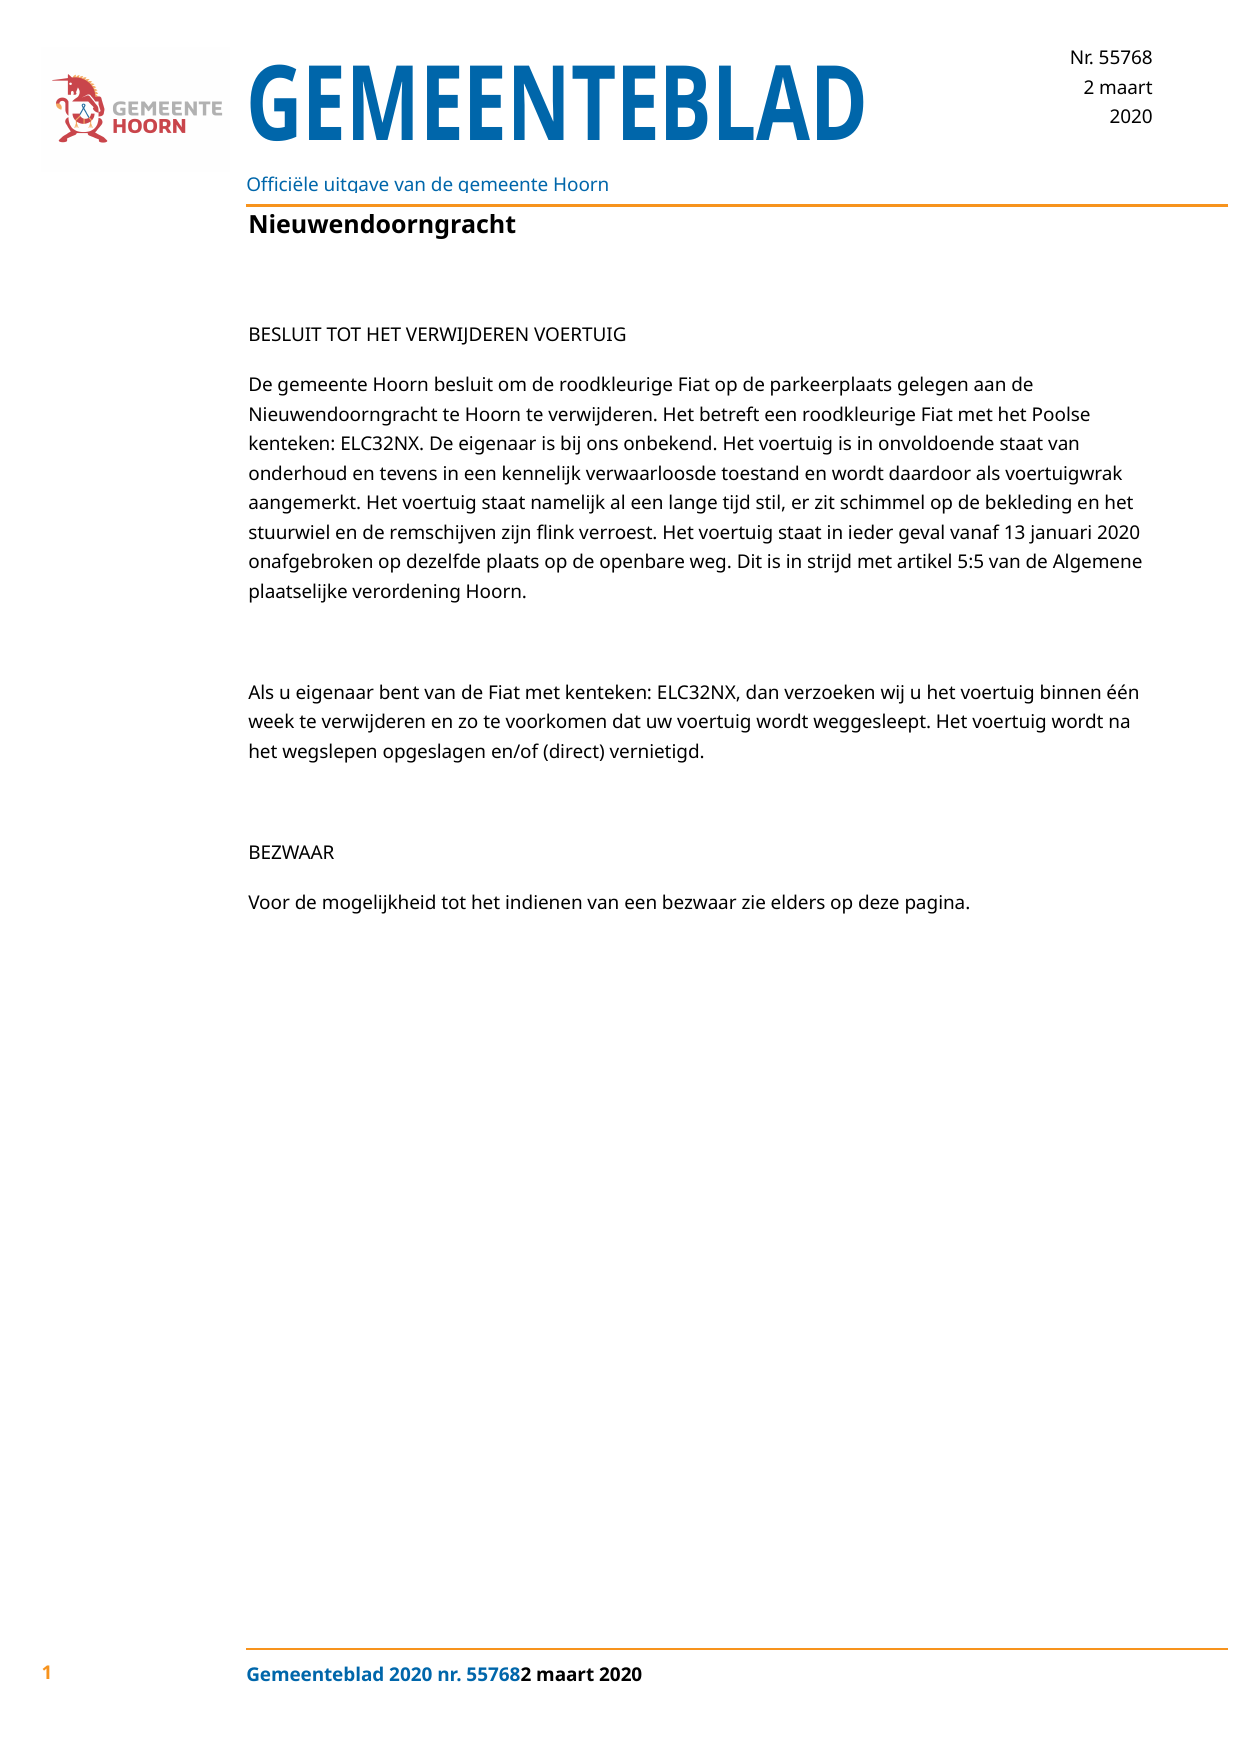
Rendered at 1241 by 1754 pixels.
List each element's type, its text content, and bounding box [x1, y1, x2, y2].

text Als u eigenaar bent van de Fiat met kenteken: ELC32NX, dan verzoeken wij u het voertuig binnen één week te verwijderen en zo te voorkomen dat uw voertuig wordt weggesleept. Het voertuig wordt na het wegslepen opgeslagen en/of (direct) vernietigd. [248, 679, 1152, 764]
text BESLUIT TOT HET VERWIJDEREN VOERTUIG [248, 321, 1152, 346]
text BEZWAAR [248, 839, 1152, 865]
picture [41, 47, 231, 172]
text Nieuwendoorngracht [248, 207, 1152, 241]
text De gemeente Hoorn besluit om de roodkleurige Fiat op de parkeerplaats gelegen aan de Nieuwendoorngracht te Hoorn te verwijderen. Het betreft een roodkleurige Fiat met het Poolse kenteken: ELC32NX. De eigenaar is bij ons onbekend. Het voertuig is in onvoldoende staat van onderhoud en tevens in een kennelijk verwaarloosde toestand en wordt daardoor als voertuigwrak aangemerkt. Het voertuig staat namelijk al een lange tijd stil, er zit schimmel op de bekleding en het stuurwiel en de remschijven zijn flink verroest. Het voertuig staat in ieder geval vanaf 13 januari 2020 onafgebroken op dezelfde plaats op de openbare weg. Dit is in strijd met artikel 5:5 van de Algemene plaatselijke verordening Hoorn. [248, 371, 1152, 604]
text Voor de mogelijkheid tot het indienen van een bezwaar zie elders op deze pagina. [248, 889, 1152, 915]
